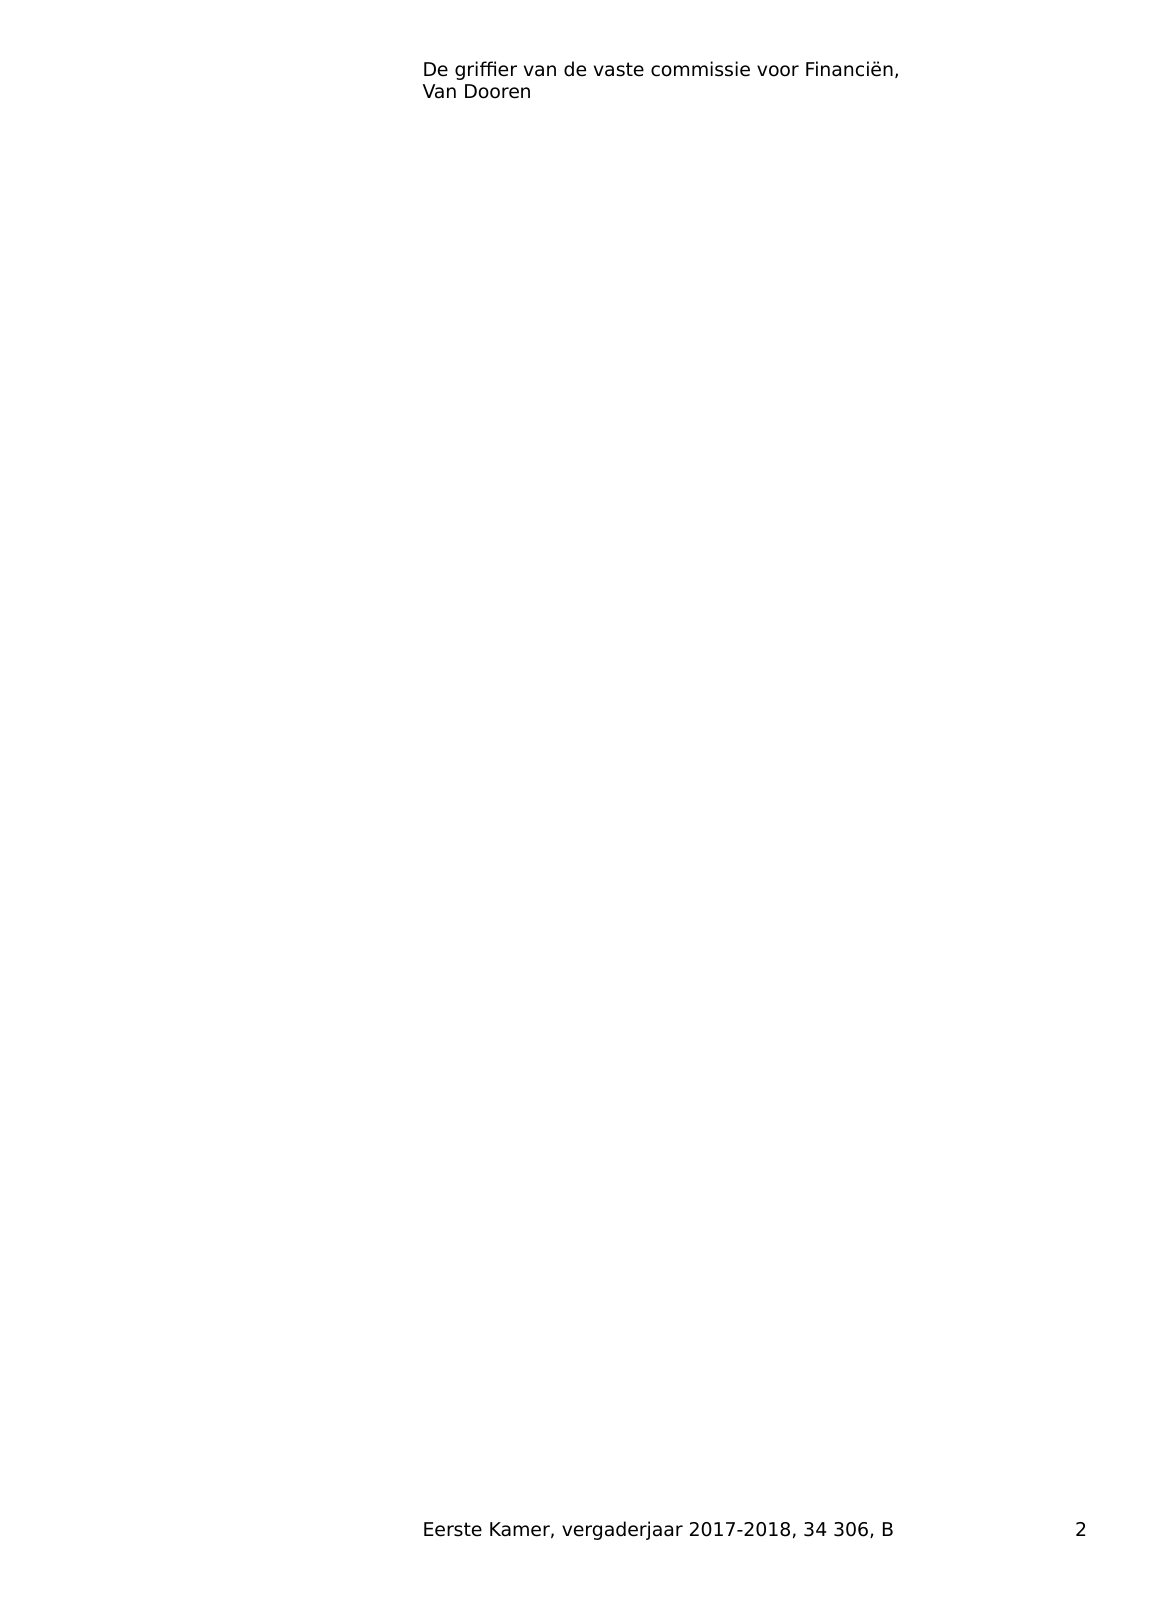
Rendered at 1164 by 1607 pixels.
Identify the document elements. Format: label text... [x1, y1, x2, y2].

text De griffier van de vaste commissie voor Financiën, Van Dooren [422, 59, 1087, 103]
